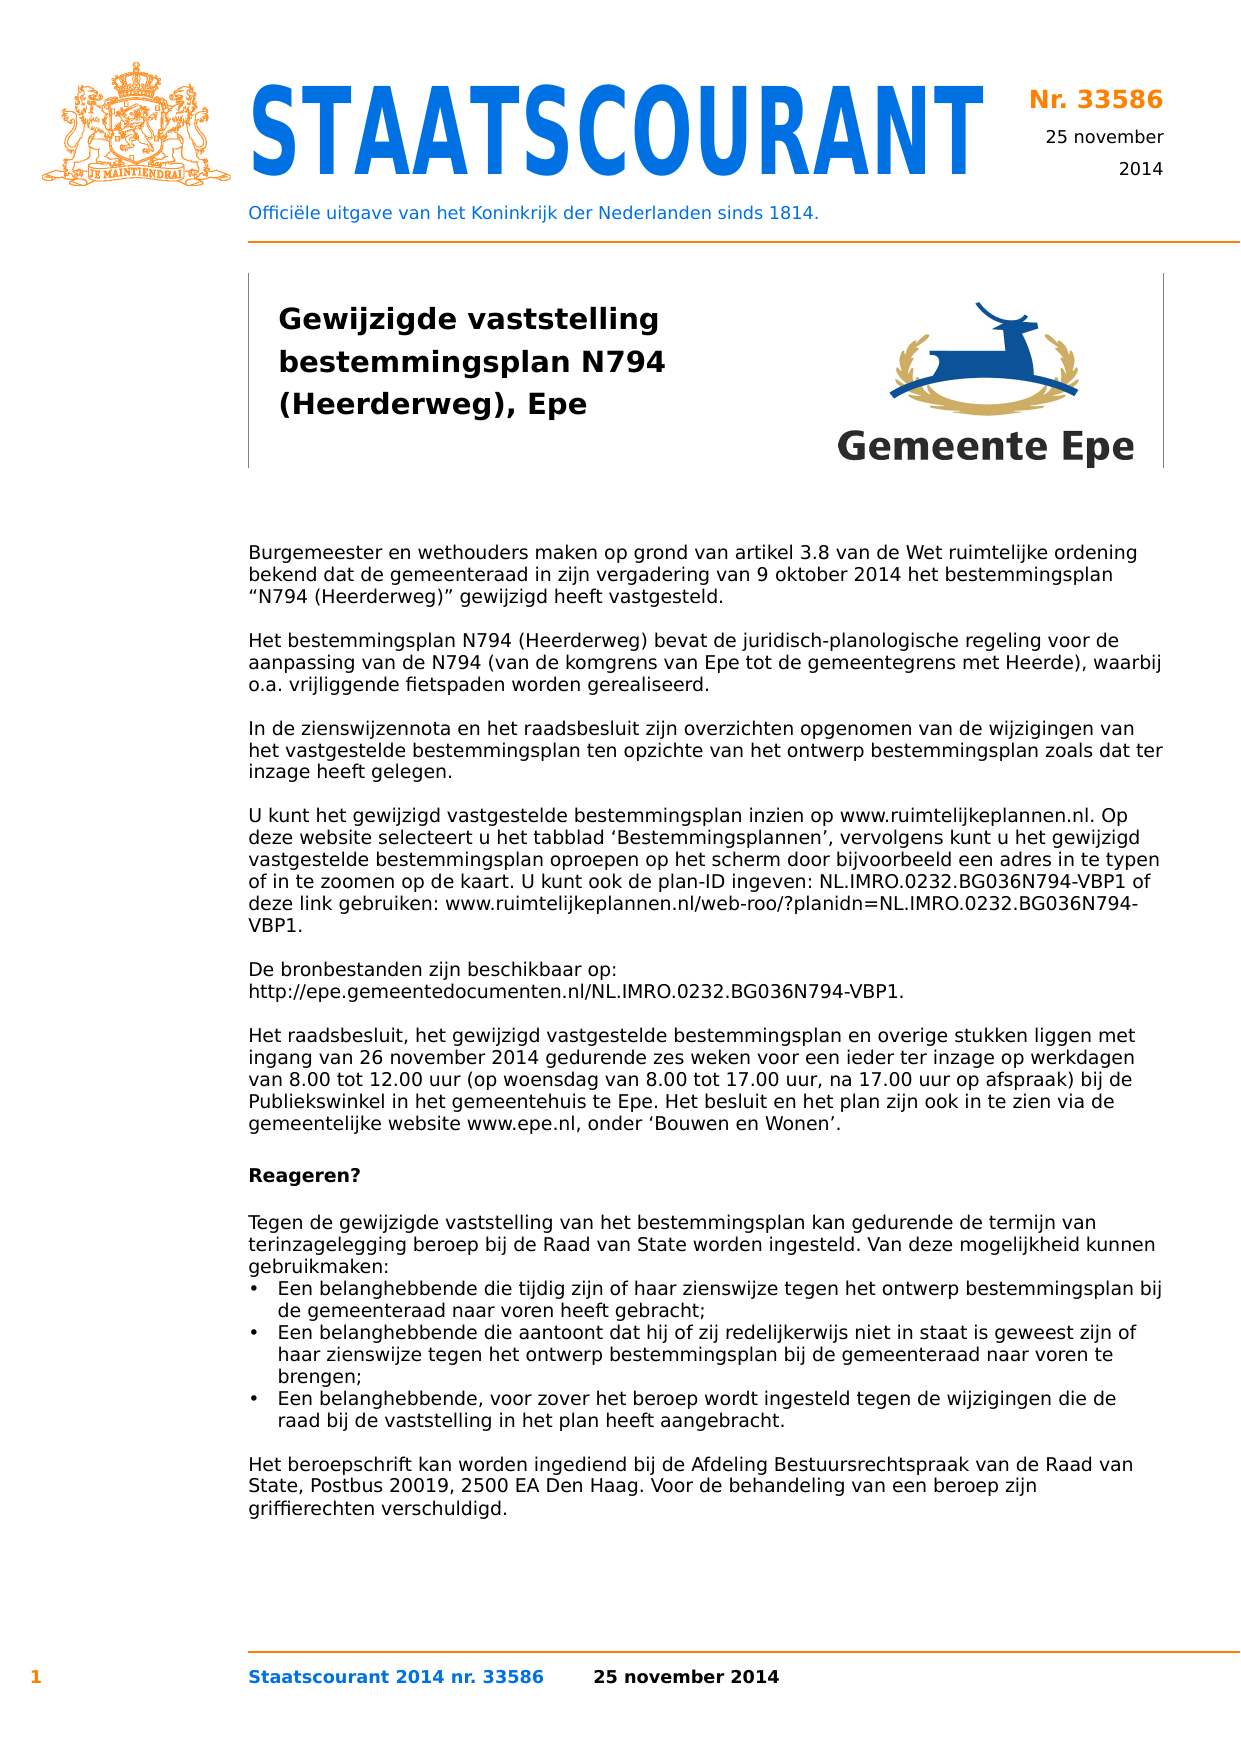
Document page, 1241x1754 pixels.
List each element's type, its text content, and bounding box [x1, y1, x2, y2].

subtitle Reageren? [248, 1165, 1163, 1187]
text Het bestemmingsplan N794 (Heerderweg) bevat de juridisch-planologische regeling voor de aanpassing van de N794 (van de komgrens van Epe tot de gemeentegrens met Heerde), waarbij o.a. vrijliggende fietspaden worden gerealiseerd. [248, 630, 1163, 696]
table_cell 25 november [998, 121, 1240, 153]
table_header Nr. 33586 [998, 62, 1240, 121]
text Het beroepschrift kan worden ingediend bij de Afdeling Bestuursrechtspraak van de Raad van State, Postbus 20019, 2500 EA Den Haag. Voor de behandeling van een beroep zijn griffierechten verschuldigd. [248, 1453, 1163, 1519]
text U kunt het gewijzigd vastgestelde bestemmingsplan inzien op www.ruimtelijkeplannen.nl. Op deze website selecteert u het tabblad ‘Bestemmingsplannen’, vervolgens kunt u het gewijzigd vastgestelde bestemmingsplan oproepen op het scherm door bijvoorbeeld een adres in te typen of in te zoomen op de kaart. U kunt ook de plan-ID ingeven: NL.IMRO.0232.BG036N794-VBP1 of deze link gebruiken: www.ruimtelijkeplannen.nl/web-roo/?planidn=NL.IMRO.0232.BG036N794-VBP1. [248, 805, 1163, 937]
text • Een belanghebbende die aantoont dat hij of zij redelijkerwijs niet in staat is geweest zijn of haar zienswijze tegen het ontwerp bestemmingsplan bij de gemeenteraad naar voren te brengen; [248, 1322, 1163, 1388]
table_cell 2014 [998, 153, 1240, 203]
text • Een belanghebbende die tijdig zijn of haar zienswijze tegen het ontwerp bestemmingsplan bij de gemeenteraad naar voren heeft gebracht; [248, 1278, 1163, 1322]
text Burgemeester en wethouders maken op grond van artikel 3.8 van de Wet ruimtelijke ordening bekend dat de gemeenteraad in zijn vergadering van 9 oktober 2014 het bestemmingsplan “N794 (Heerderweg)” gewijzigd heeft vastgesteld. [248, 542, 1163, 608]
picture [838, 302, 1134, 468]
table_header [25, 62, 248, 241]
subtitle Gewijzigde vaststelling bestemmingsplan N794 (Heerderweg), Epe [249, 273, 1163, 468]
table_cell Officiële uitgave van het Koninkrijk der Nederlanden sinds 1814. [248, 203, 1240, 241]
text In de zienswijzennota en het raadsbesluit zijn overzichten opgenomen van de wijzigingen van het vastgestelde bestemmingsplan ten opzichte van het ontwerp bestemmingsplan zoals dat ter inzage heeft gelegen. [248, 717, 1163, 783]
text De bronbestanden zijn beschikbaar op: http://epe.gemeentedocumenten.nl/NL.IMRO.0232.BG036N794-VBP1. [248, 959, 1163, 1003]
picture [41, 62, 231, 186]
text • Een belanghebbende, voor zover het beroep wordt ingesteld tegen de wijzigingen die de raad bij de vaststelling in het plan heeft aangebracht. [248, 1388, 1163, 1432]
text Tegen de gewijzigde vaststelling van het bestemmingsplan kan gedurende de termijn van terinzagelegging beroep bij de Raad van State worden ingesteld. Van deze mogelijkheid kunnen gebruikmaken: [248, 1212, 1163, 1278]
text Het raadsbesluit, het gewijzigd vastgestelde bestemmingsplan en overige stukken liggen met ingang van 26 november 2014 gedurende zes weken voor een ieder ter inzage op werkdagen van 8.00 tot 12.00 uur (op woensdag van 8.00 tot 17.00 uur, na 17.00 uur op afspraak) bij de Publiekswinkel in het gemeentehuis te Epe. Het besluit en het plan zijn ook in te zien via de gemeentelijke website www.epe.nl, onder ‘Bouwen en Wonen’. [248, 1025, 1163, 1135]
table_header STAATSCOURANT [248, 62, 998, 203]
